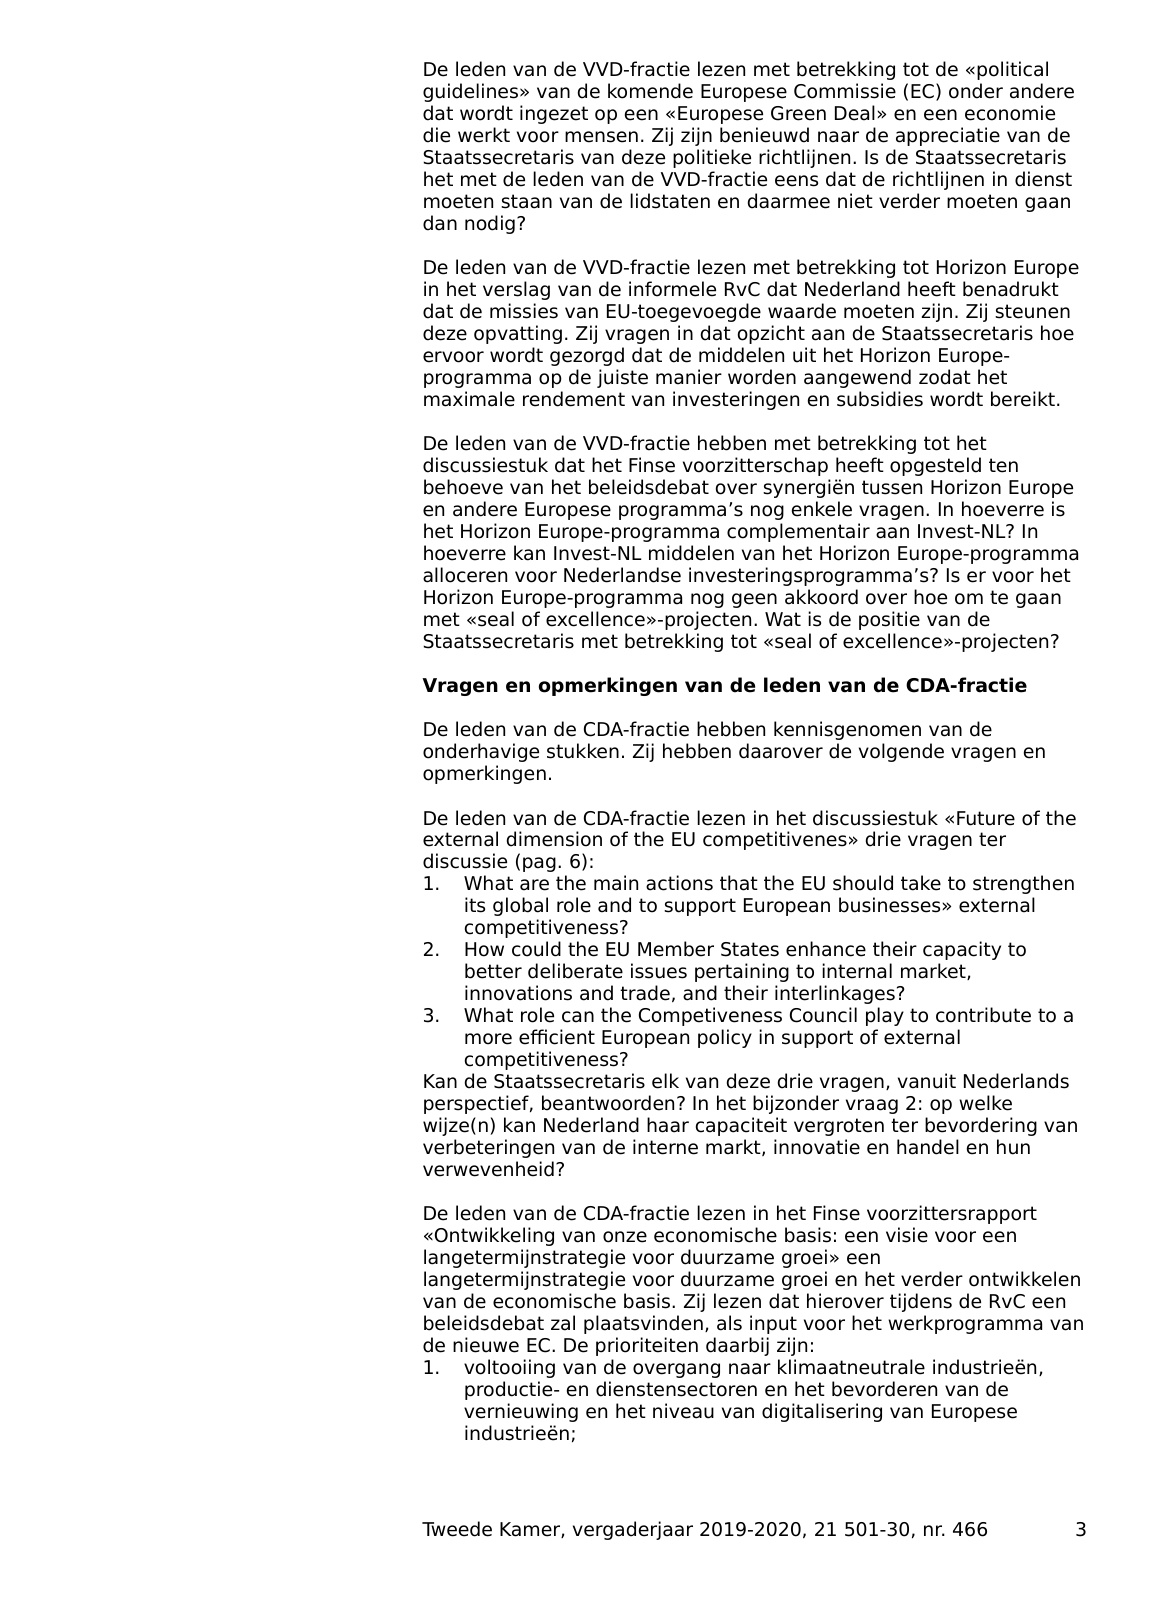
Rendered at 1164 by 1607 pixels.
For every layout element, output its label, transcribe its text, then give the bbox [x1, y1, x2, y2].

text 1. voltooiing van de overgang naar klimaatneutrale industrieën, productie- en dienstensectoren en het bevorderen van de vernieuwing en het niveau van digitalisering van Europese industrieën; [422, 1357, 1087, 1445]
text De leden van de CDA-fractie lezen in het discussiestuk «Future of the external dimension of the EU competitivenes» drie vragen ter discussie (pag. 6): [422, 807, 1087, 873]
text De leden van de CDA-fractie lezen in het Finse voorzittersrapport «Ontwikkeling van onze economische basis: een visie voor een langetermijnstrategie voor duurzame groei» een langetermijnstrategie voor duurzame groei en het verder ontwikkelen van de economische basis. Zij lezen dat hierover tijdens de RvC een beleidsdebat zal plaatsvinden, als input voor het werkprogramma van de nieuwe EC. De prioriteiten daarbij zijn: [422, 1203, 1087, 1357]
text Kan de Staatssecretaris elk van deze drie vragen, vanuit Nederlands perspectief, beantwoorden? In het bijzonder vraag 2: op welke wijze(n) kan Nederland haar capaciteit vergroten ter bevordering van verbeteringen van de interne markt, innovatie en handel en hun verwevenheid? [422, 1071, 1087, 1181]
text 2. How could the EU Member States enhance their capacity to better deliberate issues pertaining to internal market, innovations and trade, and their interlinkages? [422, 939, 1087, 1005]
text 1. What are the main actions that the EU should take to strengthen its global role and to support European businesses» external competitiveness? [422, 873, 1087, 939]
text De leden van de VVD-fractie hebben met betrekking tot het discussiestuk dat het Finse voorzitterschap heeft opgesteld ten behoeve van het beleidsdebat over synergiën tussen Horizon Europe en andere Europese programma’s nog enkele vragen. In hoeverre is het Horizon Europe-programma complementair aan Invest-NL? In hoeverre kan Invest-NL middelen van het Horizon Europe-programma alloceren voor Nederlandse investeringsprogramma’s? Is er voor het Horizon Europe-programma nog geen akkoord over hoe om te gaan met «seal of excellence»-projecten. Wat is de positie van de Staatssecretaris met betrekking tot «seal of excellence»-projecten? [422, 433, 1087, 653]
subtitle Vragen en opmerkingen van de leden van de CDA-fractie [422, 675, 1087, 697]
text De leden van de CDA-fractie hebben kennisgenomen van de onderhavige stukken. Zij hebben daarover de volgende vragen en opmerkingen. [422, 719, 1087, 785]
text De leden van de VVD-fractie lezen met betrekking tot Horizon Europe in het verslag van de informele RvC dat Nederland heeft benadrukt dat de missies van EU-toegevoegde waarde moeten zijn. Zij steunen deze opvatting. Zij vragen in dat opzicht aan de Staatssecretaris hoe ervoor wordt gezorgd dat de middelen uit het Horizon Europe-programma op de juiste manier worden aangewend zodat het maximale rendement van investeringen en subsidies wordt bereikt. [422, 257, 1087, 411]
text De leden van de VVD-fractie lezen met betrekking tot de «political guidelines» van de komende Europese Commissie (EC) onder andere dat wordt ingezet op een «Europese Green Deal» en een economie die werkt voor mensen. Zij zijn benieuwd naar de appreciatie van de Staatssecretaris van deze politieke richtlijnen. Is de Staatssecretaris het met de leden van de VVD-fractie eens dat de richtlijnen in dienst moeten staan van de lidstaten en daarmee niet verder moeten gaan dan nodig? [422, 59, 1087, 235]
text 3. What role can the Competiveness Council play to contribute to a more efficient European policy in support of external competitiveness? [422, 1005, 1087, 1071]
